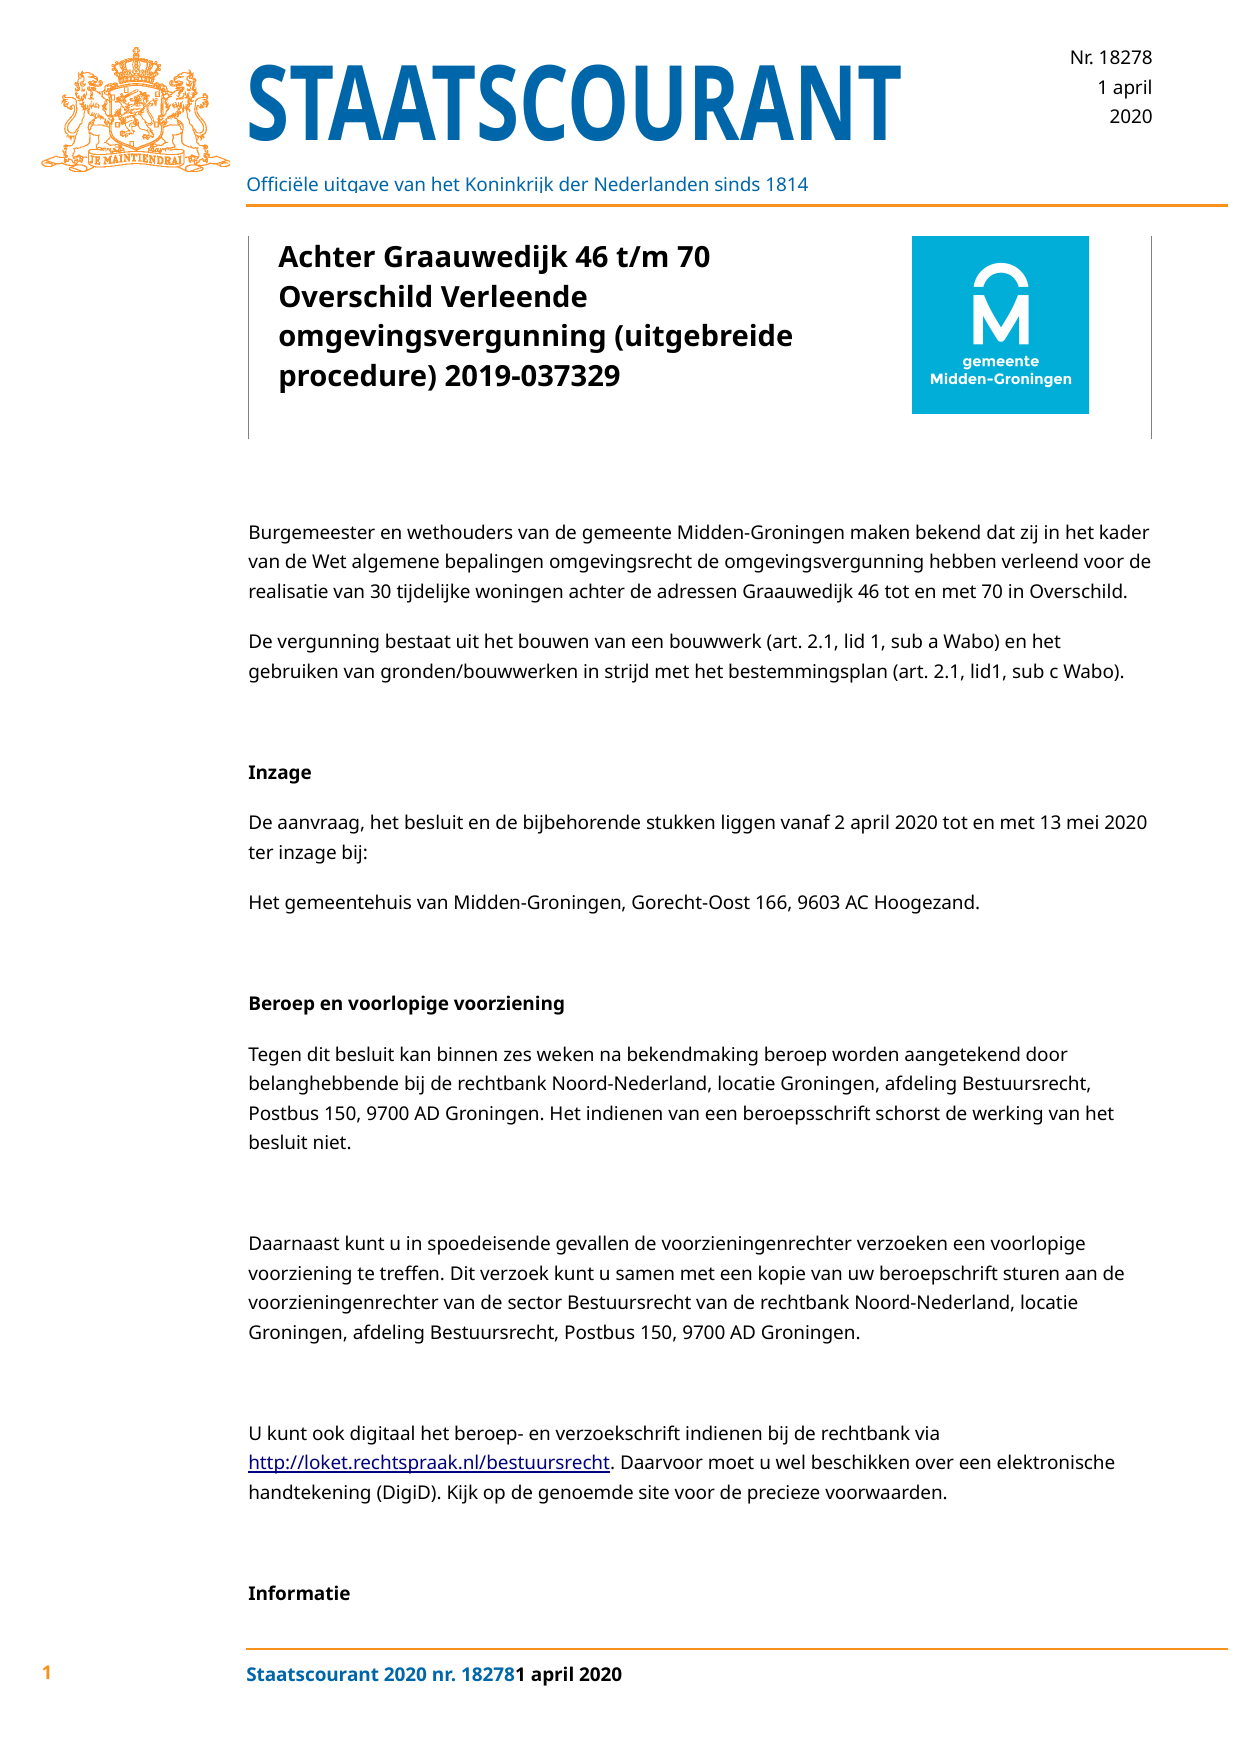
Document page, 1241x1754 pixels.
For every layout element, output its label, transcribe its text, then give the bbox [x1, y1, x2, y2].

table_header [1090, 236, 1151, 413]
picture [975, 264, 1027, 286]
table_header [850, 236, 912, 413]
text Het gemeentehuis van Midden-Groningen, Gorecht-Oost 166, 9603 AC Hoogezand. [248, 889, 1152, 915]
picture [1046, 377, 1052, 385]
table_header [850, 414, 1151, 439]
text U kunt ook digitaal het beroep- en verzoekschrift indienen bij de rechtbank via http://loket.rechtspraak.nl/bestuursrecht. Daarvoor moet u wel beschikken over een elektronische handtekening (DigiD). Kijk op de genoemde site voor de precieze voorwaarden. [248, 1420, 1152, 1505]
picture [41, 47, 231, 172]
text Beroep en voorlopige voorziening [248, 990, 1152, 1016]
table_header Achter Graauwedijk 46 t/m 70 Overschild Verleende omgevingsvergunning (uitgebreide procedure) 2019-037329 [249, 236, 850, 439]
text Inzage [248, 759, 1152, 785]
picture [932, 374, 942, 383]
text De vergunning bestaat uit het bouwen van een bouwwerk (art. 2.1, lid 1, sub a Wabo) en het gebruiken van gronden/bouwwerken in strijd met het bestemmingsplan (art. 2.1, lid1, sub c Wabo). [248, 629, 1152, 684]
picture [964, 359, 971, 368]
text Tegen dit besluit kan binnen zes weken na bekendmaking beroep worden aangetekend door belanghebbende bij de rechtbank Noord-Nederland, locatie Groningen, afdeling Bestuursrecht, Postbus 150, 9700 AD Groningen. Het indienen van een beroepsschrift schorst de werking van het besluit niet. [248, 1041, 1152, 1155]
text De aanvraag, het besluit en de bijbehorende stukken liggen vanaf 2 april 2020 tot en met 13 mei 2020 ter inzage bij: [248, 809, 1152, 865]
text Informatie [248, 1580, 1152, 1606]
picture [983, 359, 989, 366]
text Daarnaast kunt u in spoedeisende gevallen de voorzieningenrechter verzoeken een voorlopige voorziening te treffen. Dit verzoek kunt u samen met een kopie van uw beroepschrift sturen aan de voorzieningenrechter van de sector Bestuursrecht van de rechtbank Noord-Nederland, locatie Groningen, afdeling Bestuursrecht, Postbus 150, 9700 AD Groningen. [248, 1230, 1152, 1345]
picture [974, 296, 1028, 344]
text Burgemeester en wethouders van de gemeente Midden-Groningen maken bekend dat zij in het kader van de Wet algemene bepalingen omgevingsrecht de omgevingsvergunning hebben verleend voor de realisatie van 30 tijdelijke woningen achter de adressen Graauwedijk 46 tot en met 70 in Overschild. [248, 519, 1152, 604]
